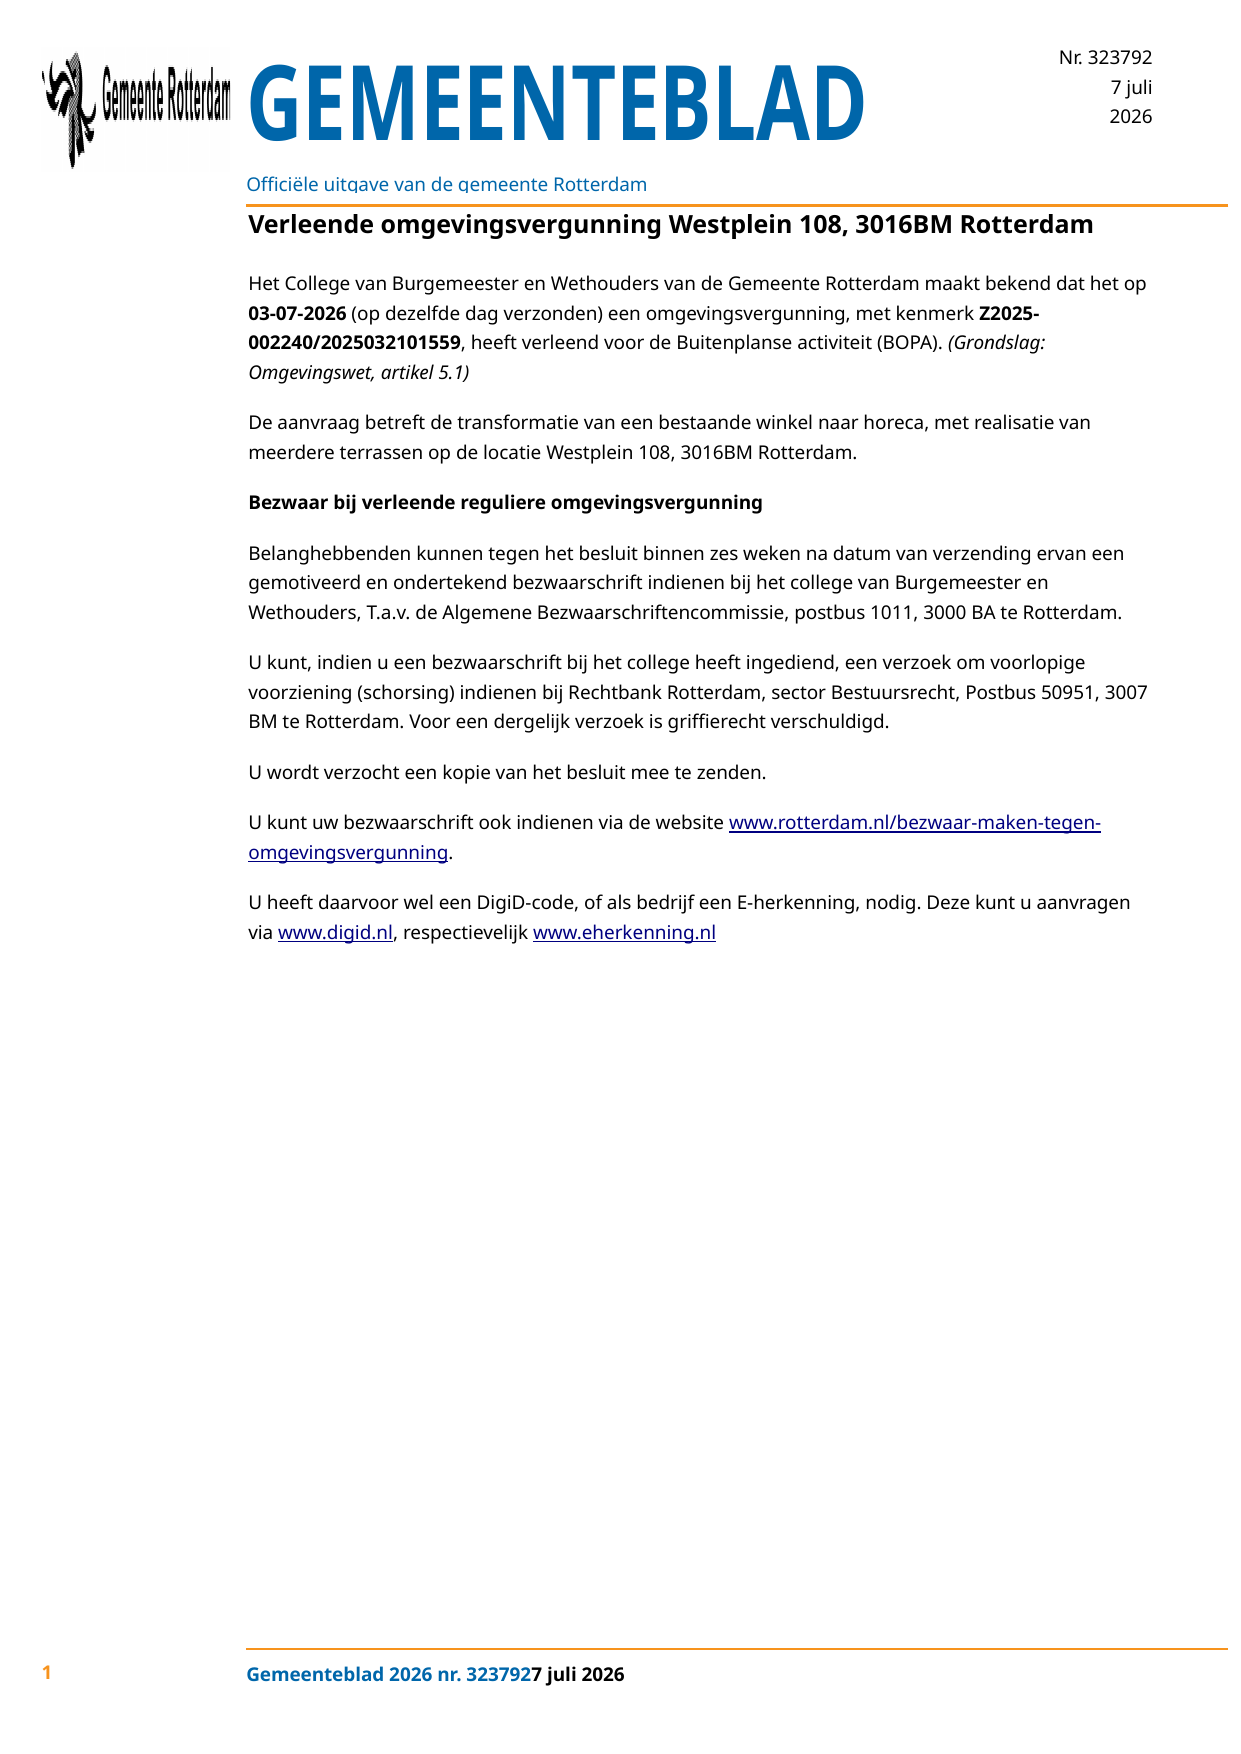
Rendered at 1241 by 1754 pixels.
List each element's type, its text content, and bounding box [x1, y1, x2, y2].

text U heeft daarvoor wel een DigiD-code, of als bedrijf een E-herkenning, nodig. Deze kunt u aanvragen via www.digid.nl, respectievelijk www.eherkenning.nl [248, 889, 1152, 945]
text Bezwaar bij verleende reguliere omgevingsvergunning [248, 489, 1152, 515]
text Verleende omgevingsvergunning Westplein 108, 3016BM Rotterdam [248, 207, 1152, 241]
picture [41, 47, 231, 172]
text De aanvraag betreft de transformatie van een bestaande winkel naar horeca, met realisatie van meerdere terrassen op de locatie Westplein 108, 3016BM Rotterdam. [248, 409, 1152, 465]
text U wordt verzocht een kopie van het besluit mee te zenden. [248, 759, 1152, 785]
text Belanghebbenden kunnen tegen het besluit binnen zes weken na datum van verzending ervan een gemotiveerd en ondertekend bezwaarschrift indienen bij het college van Burgemeester en Wethouders, T.a.v. de Algemene Bezwaarschriftencommissie, postbus 1011, 3000 BA te Rotterdam. [248, 540, 1152, 625]
text U kunt uw bezwaarschrift ook indienen via de website www.rotterdam.nl/bezwaar-maken-tegen-omgevingsvergunning. [248, 809, 1152, 865]
text Het College van Burgemeester en Wethouders van de Gemeente Rotterdam maakt bekend dat het op 03-07-2026 (op dezelfde dag verzonden) een omgevingsvergunning, met kenmerk Z2025-002240/2025032101559, heeft verleend voor de Buitenplanse activiteit (BOPA). (Grondslag: Omgevingswet, artikel 5.1) [248, 270, 1152, 385]
text U kunt, indien u een bezwaarschrift bij het college heeft ingediend, een verzoek om voorlopige voorziening (schorsing) indienen bij Rechtbank Rotterdam, sector Bestuursrecht, Postbus 50951, 3007 BM te Rotterdam. Voor een dergelijk verzoek is griffierecht verschuldigd. [248, 649, 1152, 734]
